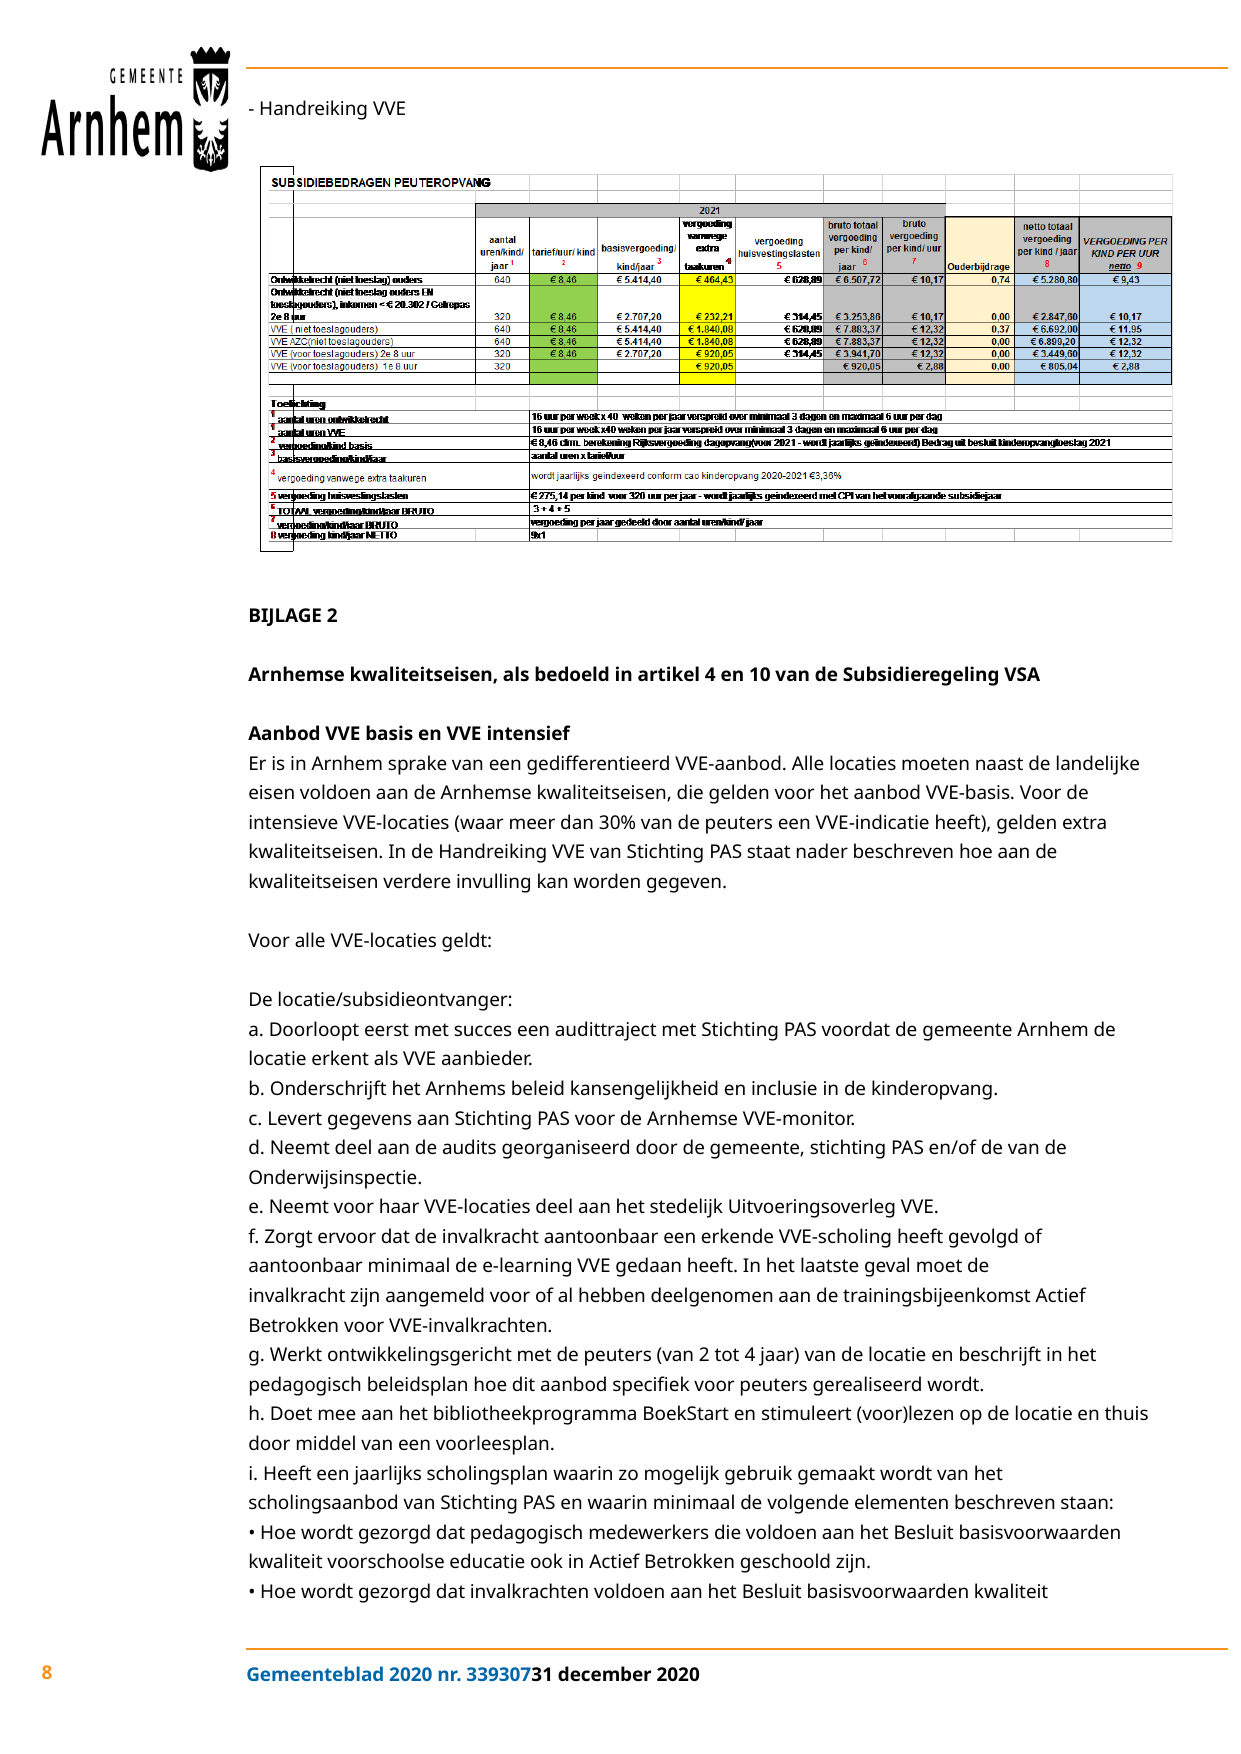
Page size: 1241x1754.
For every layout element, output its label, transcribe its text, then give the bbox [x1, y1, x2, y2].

text invalkracht zijn aangemeld voor of al hebben deelgenomen aan de trainingsbijeenkomst Actief Betrokken voor VVE-invalkrachten. [248, 1282, 1152, 1337]
text h. Doet mee aan het bibliotheekprogramma BoekStart en stimuleert (voor)lezen op de locatie en thuis door middel van een voorleesplan. [248, 1401, 1152, 1456]
text i. Heeft een jaarlijks scholingsplan waarin zo mogelijk gebruik gemaakt wordt van het [248, 1460, 1152, 1485]
text b. Onderschrijft het Arnhems beleid kansengelijkheid en inclusie in de kinderopvang. [248, 1075, 1152, 1101]
text Voor alle VVE-locaties geldt: [248, 927, 1152, 953]
text - Handreiking VVE [248, 95, 1152, 121]
picture [268, 174, 1173, 542]
text Er is in Arnhem sprake van een gedifferentieerd VVE-aanbod. Alle locaties moeten naast de landelijke eisen voldoen aan de Arnhemse kwaliteitseisen, die gelden voor het aanbod VVE-basis. Voor de intensieve VVE-locaties (waar meer dan 30% van de peuters een VVE-indicatie heeft), gelden extra kwaliteitseisen. In de Handreiking VVE van Stichting PAS staat nader beschreven hoe aan de kwaliteitseisen verdere invulling kan worden gegeven. [248, 750, 1152, 894]
text Aanbod VVE basis en VVE intensief [248, 720, 1152, 746]
text g. Werkt ontwikkelingsgericht met de peuters (van 2 tot 4 jaar) van de locatie en beschrijft in het pedagogisch beleidsplan hoe dit aanbod specifiek voor peuters gerealiseerd wordt. [248, 1341, 1152, 1397]
text • Hoe wordt gezorgd dat invalkrachten voldoen aan het Besluit basisvoorwaarden kwaliteit [248, 1578, 1152, 1604]
text a. Doorloopt eerst met succes een audittraject met Stichting PAS voordat de gemeente Arnhem de locatie erkent als VVE aanbieder. [248, 1016, 1152, 1071]
text • Hoe wordt gezorgd dat pedagogisch medewerkers die voldoen aan het Besluit basisvoorwaarden kwaliteit voorschoolse educatie ook in Actief Betrokken geschoold zijn. [248, 1519, 1152, 1574]
picture [41, 47, 231, 172]
text d. Neemt deel aan de audits georganiseerd door de gemeente, stichting PAS en/of de van de Onderwijsinspectie. [248, 1134, 1152, 1189]
text Arnhemse kwaliteitseisen, als bedoeld in artikel 4 en 10 van de Subsidieregeling VSA [248, 661, 1152, 687]
text f. Zorgt ervoor dat de invalkracht aantoonbaar een erkende VVE-scholing heeft gevolgd of aantoonbaar minimaal de e-learning VVE gedaan heeft. In het laatste geval moet de [248, 1223, 1152, 1278]
text BIJLAGE 2 [248, 602, 1152, 627]
text c. Levert gegevens aan Stichting PAS voor de Arnhemse VVE-monitor. [248, 1105, 1152, 1130]
text e. Neemt voor haar VVE-locaties deel aan het stedelijk Uitvoeringsoverleg VVE. [248, 1193, 1152, 1219]
text scholingsaanbod van Stichting PAS en waarin minimaal de volgende elementen beschreven staan: [248, 1489, 1152, 1515]
text De locatie/subsidieontvanger: [248, 986, 1152, 1012]
